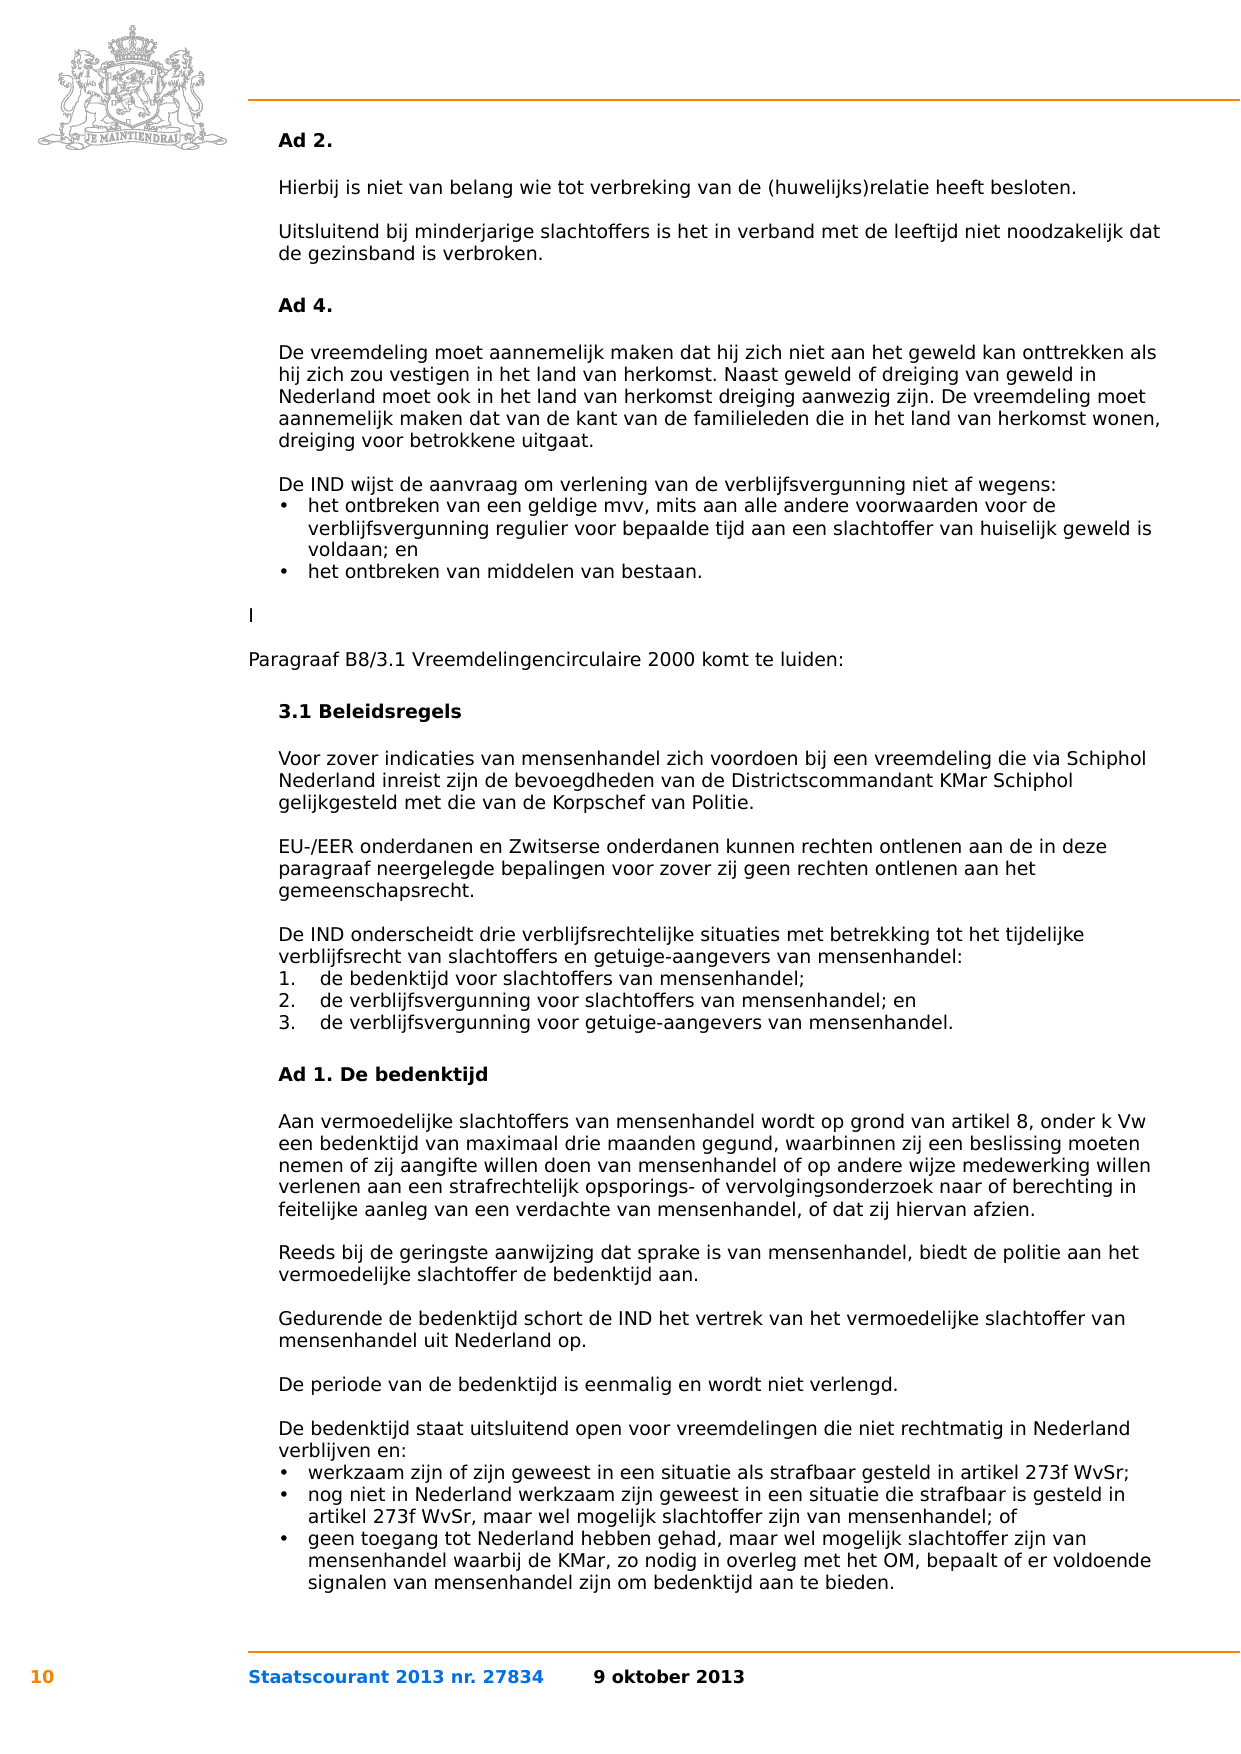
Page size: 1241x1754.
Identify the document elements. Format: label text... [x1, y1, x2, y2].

text De periode van de bedenktijd is eenmalig en wordt niet verlengd. [278, 1374, 1163, 1396]
text I [248, 605, 1163, 627]
text Gedurende de bedenktijd schort de IND het vertrek van het vermoedelijke slachtoffer van mensenhandel uit Nederland op. [278, 1308, 1163, 1352]
subtitle Ad 2. [278, 130, 1163, 152]
text 3. de verblijfsvergunning voor getuige-aangevers van mensenhandel. [278, 1012, 1163, 1033]
text 2. de verblijfsvergunning voor slachtoffers van mensenhandel; en [278, 989, 1163, 1012]
text De vreemdeling moet aannemelijk maken dat hij zich niet aan het geweld kan onttrekken als hij zich zou vestigen in het land van herkomst. Naast geweld of dreiging van geweld in Nederland moet ook in het land van herkomst dreiging aanwezig zijn. De vreemdeling moet aannemelijk maken dat van de kant van de familieleden die in het land van herkomst wonen, dreiging voor betrokkene uitgaat. [278, 342, 1163, 452]
text Aan vermoedelijke slachtoffers van mensenhandel wordt op grond van artikel 8, onder k Vw een bedenktijd van maximaal drie maanden gegund, waarbinnen zij een beslissing moeten nemen of zij aangifte willen doen van mensenhandel of op andere wijze medewerking willen verlenen aan een strafrechtelijk opsporings- of vervolgingsonderzoek naar of berechting in feitelijke aanleg van een verdachte van mensenhandel, of dat zij hiervan afzien. [278, 1111, 1163, 1220]
picture [38, 25, 227, 150]
text De IND onderscheidt drie verblijfsrechtelijke situaties met betrekking tot het tijdelijke verblijfsrecht van slachtoffers en getuige-aangevers van mensenhandel: [278, 924, 1163, 968]
text Uitsluitend bij minderjarige slachtoffers is het in verband met de leeftijd niet noodzakelijk dat de gezinsband is verbroken. [278, 221, 1163, 265]
text De IND wijst de aanvraag om verlening van de verblijfsvergunning niet af wegens: [278, 473, 1163, 495]
text Hierbij is niet van belang wie tot verbreking van de (huwelijks)relatie heeft besloten. [278, 177, 1163, 199]
text • geen toegang tot Nederland hebben gehad, maar wel mogelijk slachtoffer zijn van mensenhandel waarbij de KMar, zo nodig in overleg met het OM, bepaalt of er voldoende signalen van mensenhandel zijn om bedenktijd aan te bieden. [278, 1528, 1163, 1594]
subtitle Ad 4. [278, 295, 1163, 317]
text 1. de bedenktijd voor slachtoffers van mensenhandel; [278, 968, 1163, 989]
text • het ontbreken van een geldige mvv, mits aan alle andere voorwaarden voor de verblijfsvergunning regulier voor bepaalde tijd aan een slachtoffer van huiselijk geweld is voldaan; en [278, 495, 1163, 561]
subtitle 3.1 Beleidsregels [278, 701, 1163, 723]
text De bedenktijd staat uitsluitend open voor vreemdelingen die niet rechtmatig in Nederland verblijven en: [278, 1418, 1163, 1462]
text Reeds bij de geringste aanwijzing dat sprake is van mensenhandel, biedt de politie aan het vermoedelijke slachtoffer de bedenktijd aan. [278, 1242, 1163, 1286]
text • werkzaam zijn of zijn geweest in een situatie als strafbaar gesteld in artikel 273f WvSr; [278, 1462, 1163, 1484]
text EU-/EER onderdanen en Zwitserse onderdanen kunnen rechten ontlenen aan de in deze paragraaf neergelegde bepalingen voor zover zij geen rechten ontlenen aan het gemeenschapsrecht. [278, 836, 1163, 902]
text Paragraaf B8/3.1 Vreemdelingencirculaire 2000 komt te luiden: [248, 649, 1163, 671]
text Voor zover indicaties van mensenhandel zich voordoen bij een vreemdeling die via Schiphol Nederland inreist zijn de bevoegdheden van de Districtscommandant KMar Schiphol gelijkgesteld met die van de Korpschef van Politie. [278, 748, 1163, 814]
text • het ontbreken van middelen van bestaan. [278, 561, 1163, 583]
text • nog niet in Nederland werkzaam zijn geweest in een situatie die strafbaar is gesteld in artikel 273f WvSr, maar wel mogelijk slachtoffer zijn van mensenhandel; of [278, 1484, 1163, 1528]
subtitle Ad 1. De bedenktijd [278, 1063, 1163, 1086]
